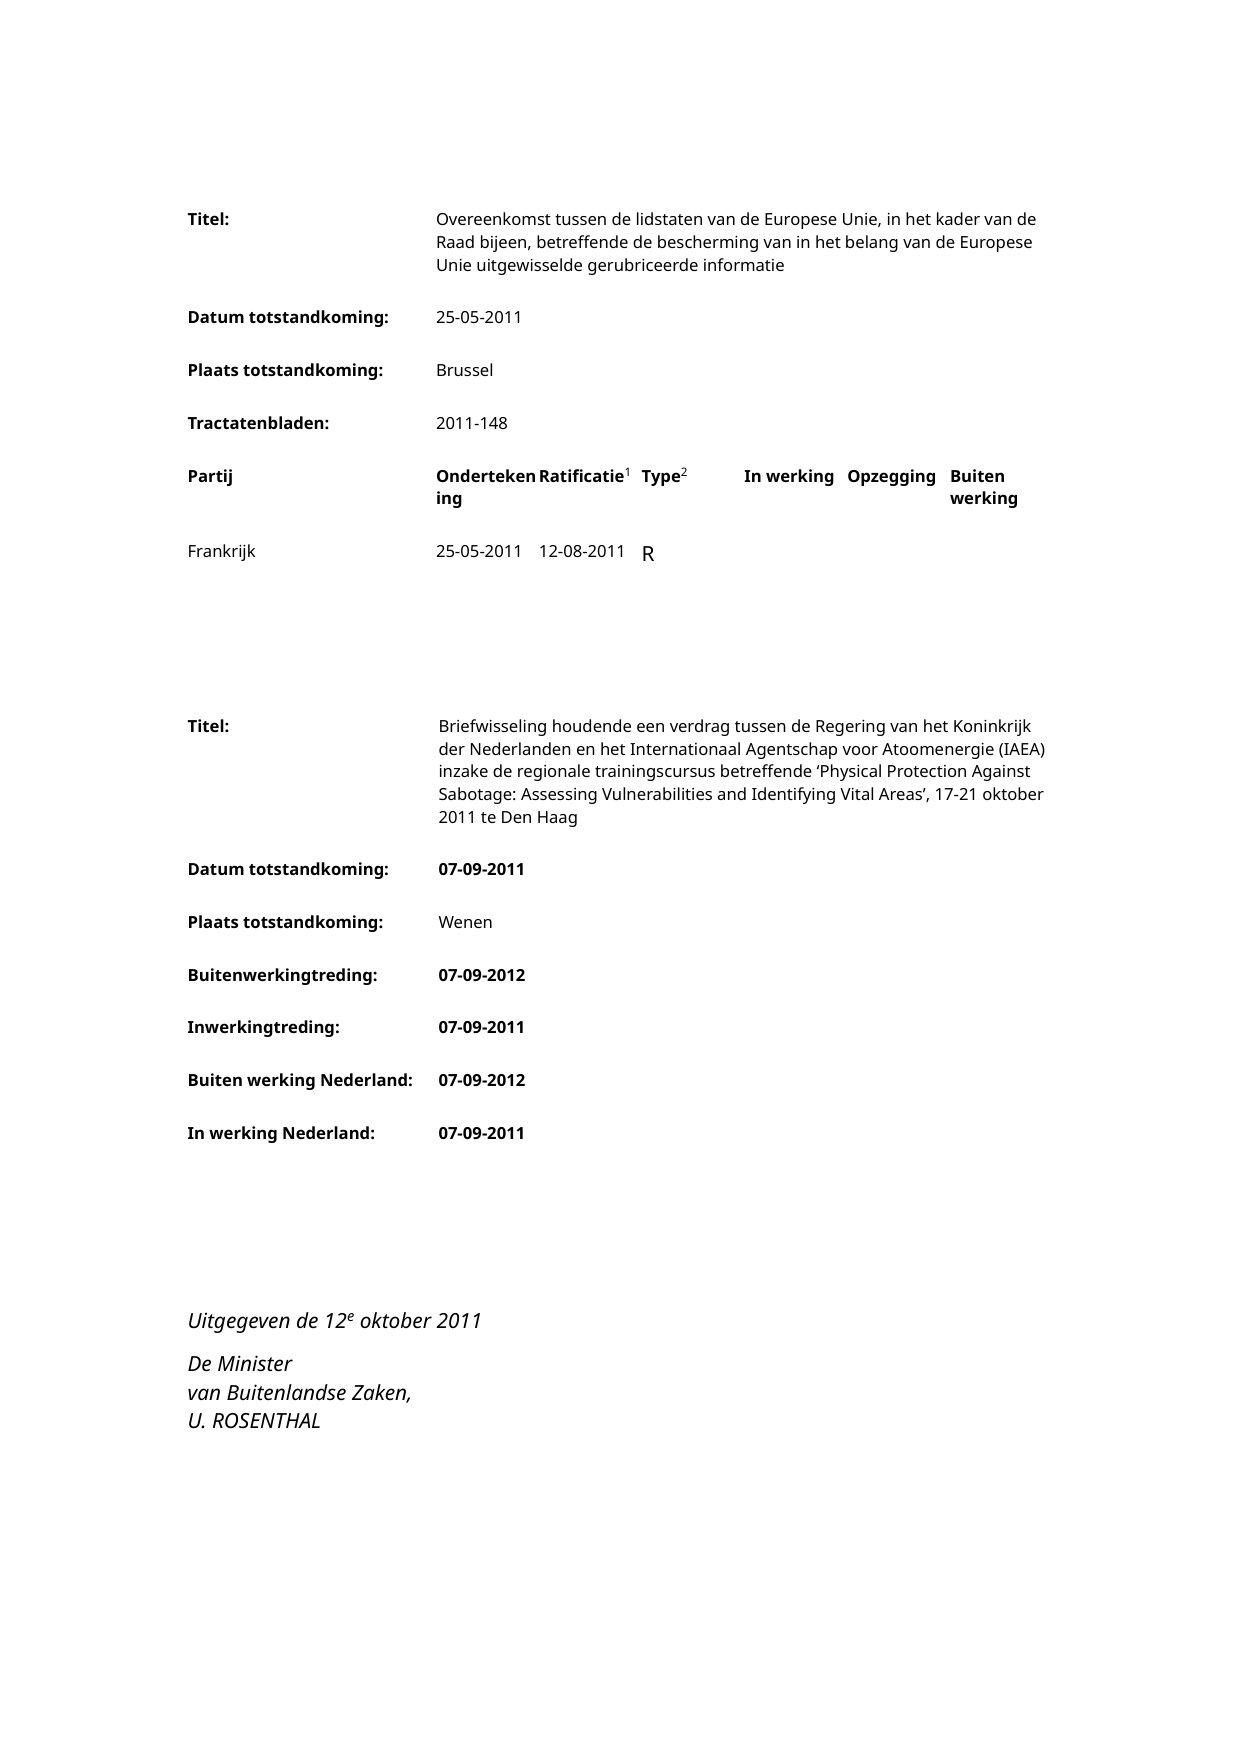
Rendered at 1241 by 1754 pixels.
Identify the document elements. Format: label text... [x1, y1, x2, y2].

table_cell 07-09-2011 [438, 858, 1053, 911]
table_cell [847, 540, 950, 598]
table_cell 07-09-2012 [438, 1069, 1053, 1121]
table_cell Type2 [641, 464, 744, 539]
table_header Briefwisseling houdende een verdrag tussen de Regering van het Koninkrijk der Nederlanden en het Internationaal Agentschap voor Atoomenergie (IAEA) inzake de regionale trainingscursus betreffende ‘Physical Protection Against Sabotage: Assessing Vulnerabilities and Identifying Vital Areas’, 17-21 oktober 2011 te Den Haag [438, 714, 1053, 858]
table_cell Datum totstandkoming: [188, 858, 438, 911]
table_cell Buiten werking Nederland: [188, 1069, 438, 1121]
text Uitgegeven de 12e oktober 2011 [187, 1306, 1053, 1334]
table_cell 07-09-2011 [438, 1016, 1053, 1069]
table_header Titel: [188, 714, 438, 858]
table_cell 2011-148 [436, 411, 1053, 464]
table_cell 12-08-2011 [539, 540, 641, 598]
table_cell 07-09-2011 [438, 1121, 1053, 1174]
table_cell 25-05-2011 [436, 540, 539, 598]
table_cell In werking [744, 464, 847, 539]
table_cell Wenen [438, 911, 1053, 963]
table_cell [188, 1174, 1053, 1233]
text van Buitenlandse Zaken, [187, 1378, 1053, 1406]
table_cell Datum totstandkoming: [188, 306, 436, 359]
table_header Overeenkomst tussen de lidstaten van de Europese Unie, in het kader van de Raad bijeen, betreffende de bescherming van in het belang van de Europese Unie uitgewisselde gerubriceerde informatie [436, 208, 1053, 306]
table_header Titel: [188, 208, 436, 306]
table_cell 25-05-2011 [436, 306, 1053, 359]
table_cell [744, 540, 847, 598]
table_cell Brussel [436, 359, 1053, 411]
table_cell Buitenwerkingtreding: [188, 963, 438, 1016]
table_cell Plaats totstandkoming: [188, 911, 438, 963]
table_cell Ratificatie1 [539, 464, 641, 539]
table_cell Plaats totstandkoming: [188, 359, 436, 411]
table_cell Ondertekening [436, 464, 539, 539]
table_cell 07-09-2012 [438, 963, 1053, 1016]
text U. ROSENTHAL [187, 1406, 1053, 1435]
table_cell R [641, 540, 744, 598]
table_cell Buiten werking [950, 464, 1053, 539]
table_cell Opzegging [847, 464, 950, 539]
table_cell [950, 540, 1053, 598]
table_cell Inwerkingtreding: [188, 1016, 438, 1069]
table_cell Tractatenbladen: [188, 411, 436, 464]
table_cell Partij [188, 464, 436, 539]
table_cell Frankrijk [188, 540, 436, 598]
table_cell In werking Nederland: [188, 1121, 438, 1174]
text De Minister [187, 1349, 1053, 1378]
